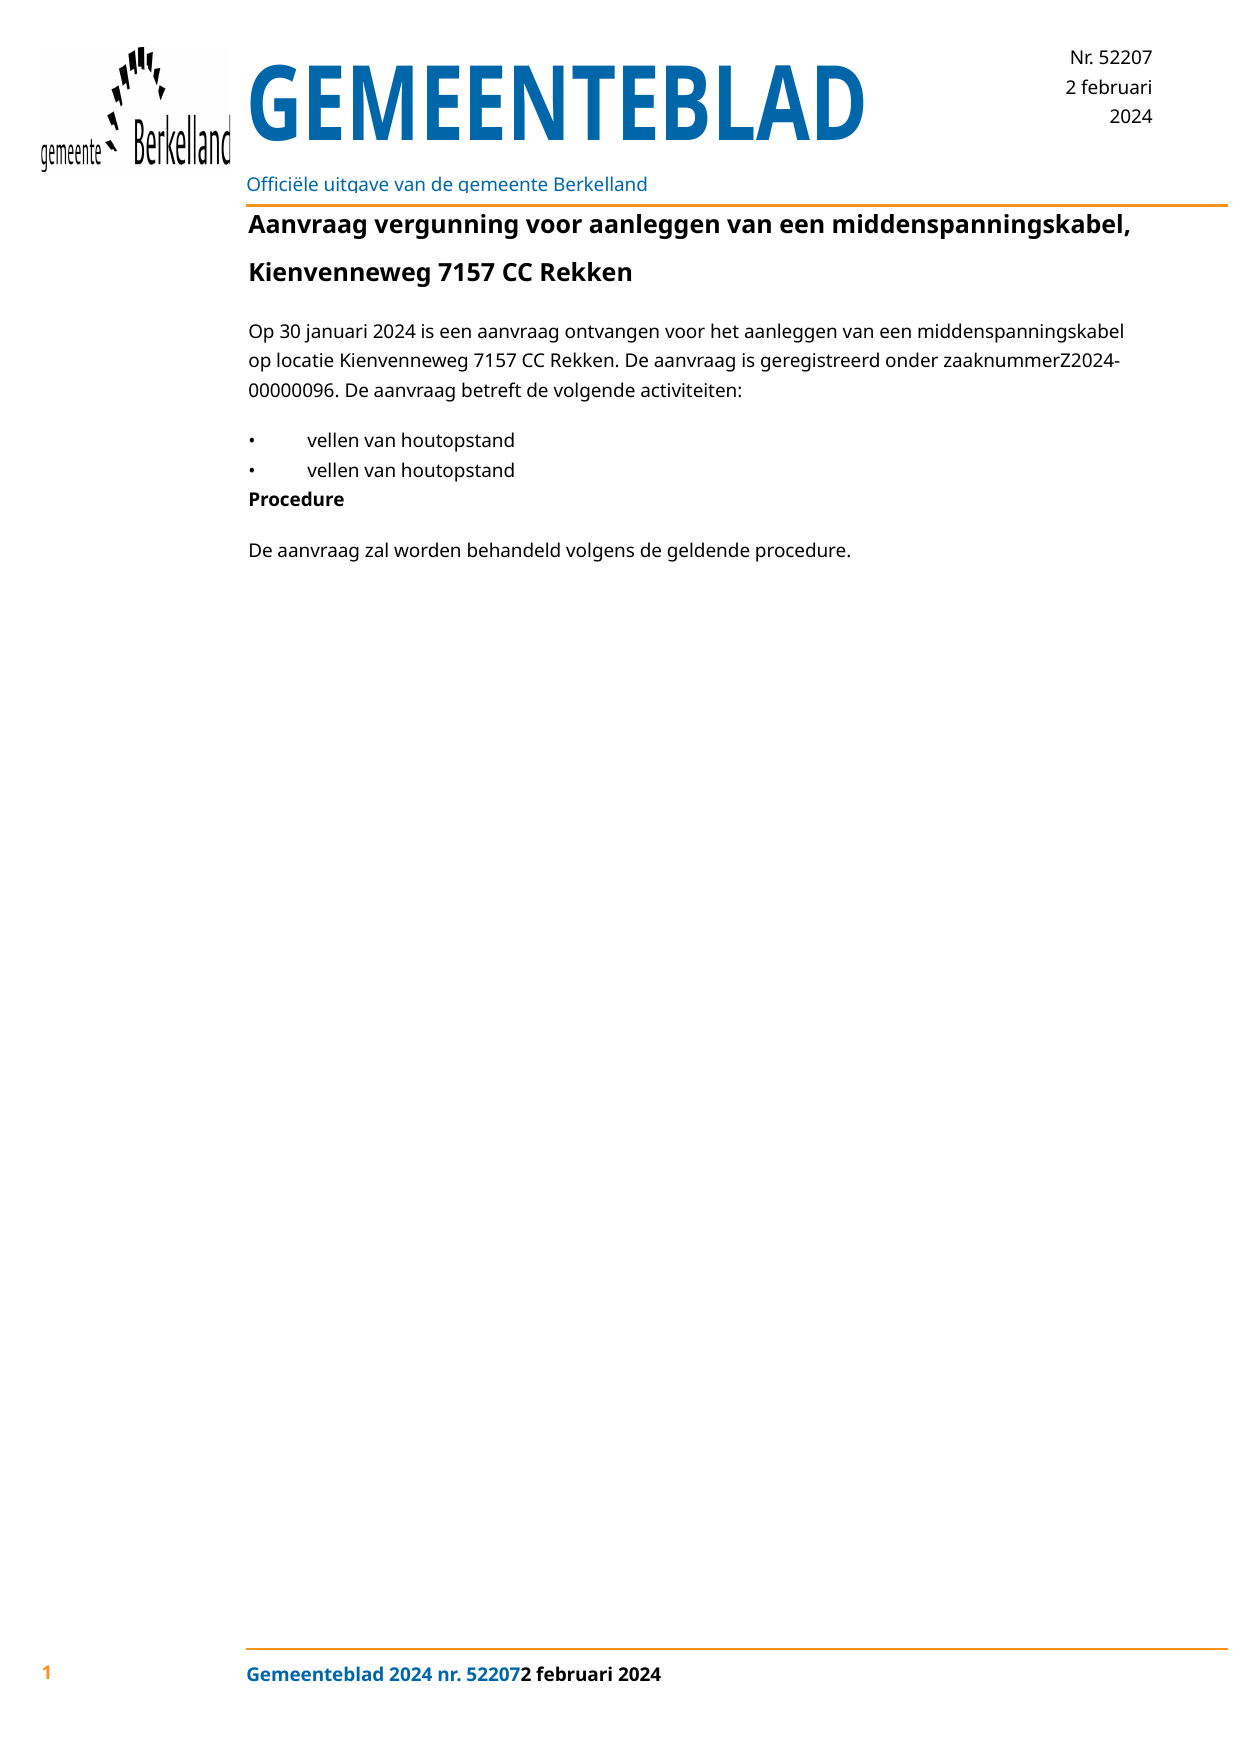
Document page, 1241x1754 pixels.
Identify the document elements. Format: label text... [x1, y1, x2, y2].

text Procedure [248, 487, 1152, 512]
text De aanvraag zal worden behandeld volgens de geldende procedure. [248, 537, 1152, 563]
list vellen van houtopstand [248, 427, 1152, 453]
picture [41, 47, 231, 172]
text Op 30 januari 2024 is een aanvraag ontvangen voor het aanleggen van een middenspanningskabel op locatie Kienvenneweg 7157 CC Rekken. De aanvraag is geregistreerd onder zaaknummerZ2024-00000096. De aanvraag betreft de volgende activiteiten: [248, 318, 1152, 403]
text Aanvraag vergunning voor aanleggen van een middenspanningskabel, Kienvenneweg 7157 CC Rekken [248, 207, 1152, 288]
list vellen van houtopstand [248, 457, 1152, 483]
